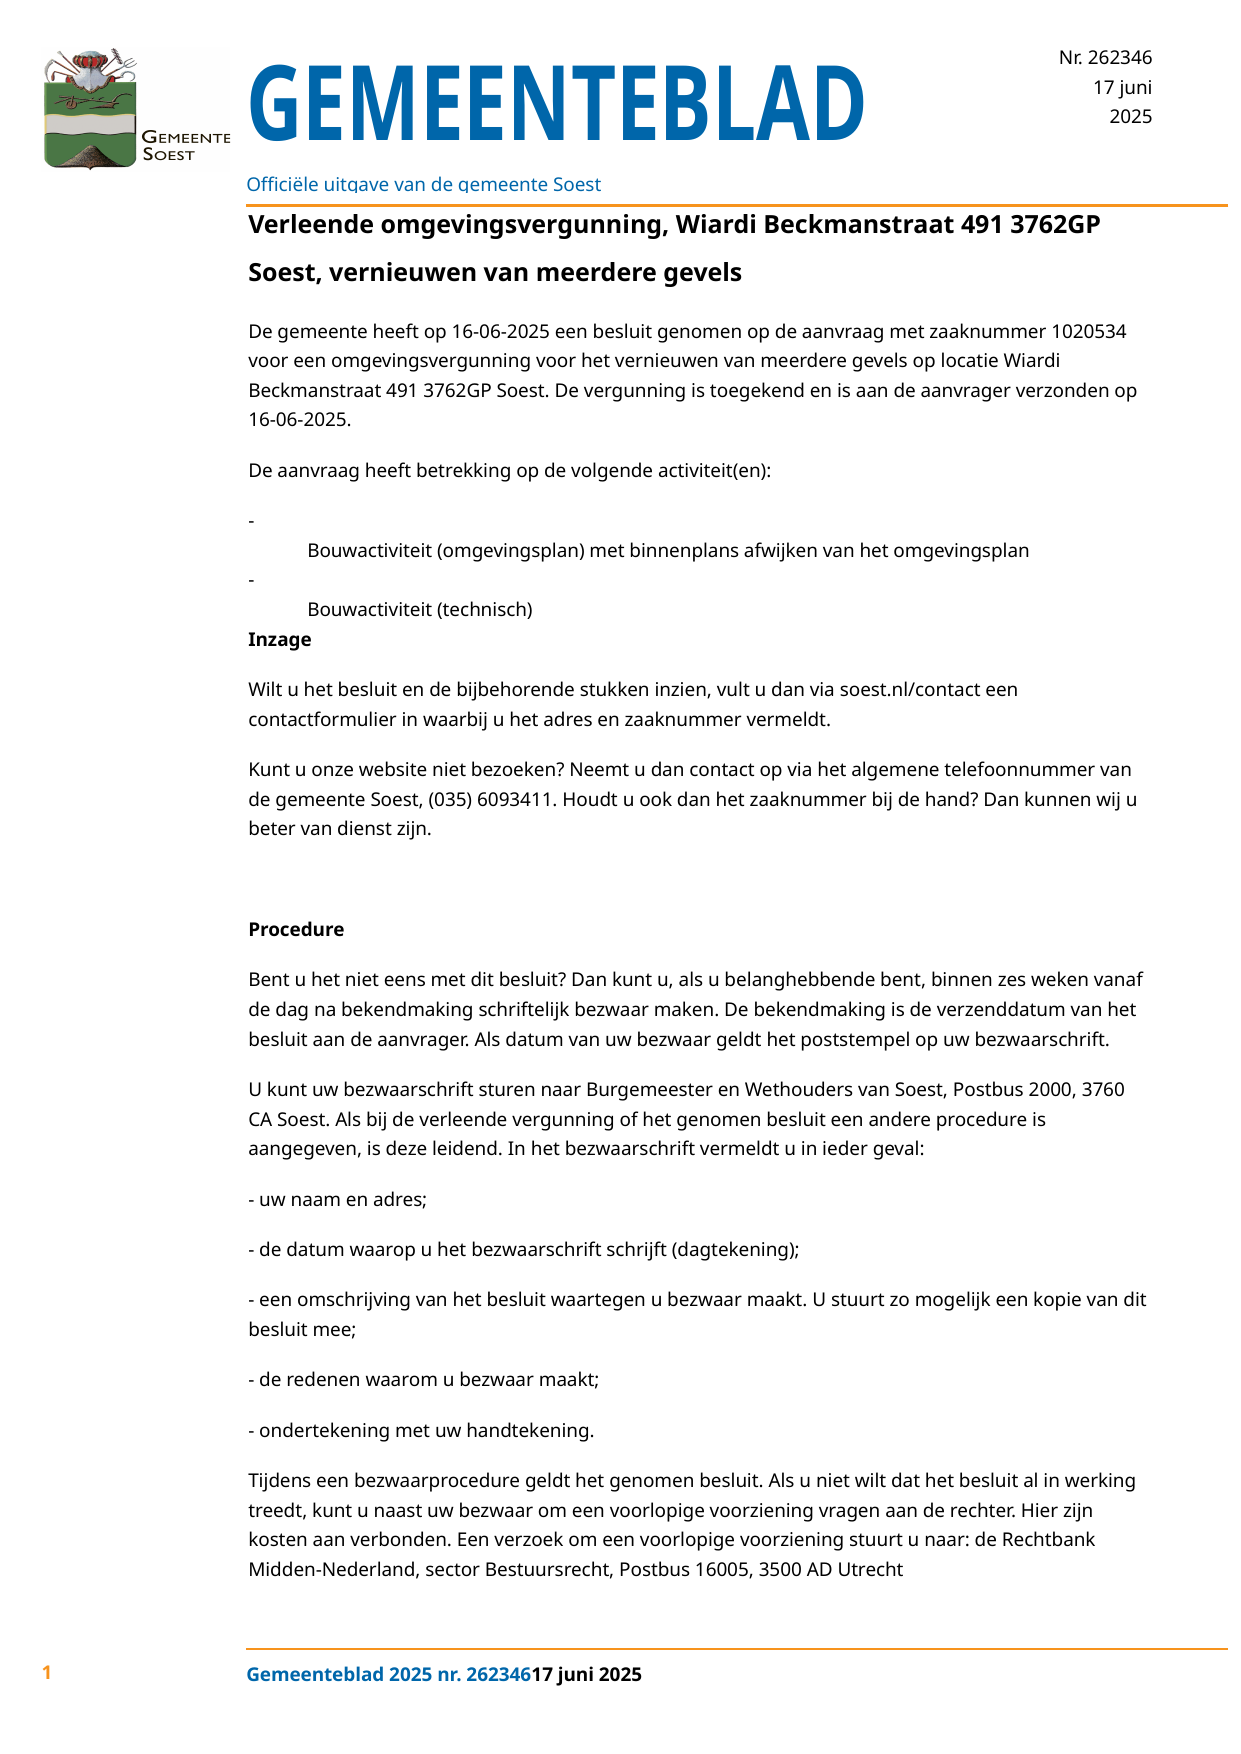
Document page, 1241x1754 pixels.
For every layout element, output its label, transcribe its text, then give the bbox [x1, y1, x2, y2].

text Bent u het niet eens met dit besluit? Dan kunt u, als u belanghebbende bent, binnen zes weken vanaf de dag na bekendmaking schriftelijk bezwaar maken. De bekendmaking is de verzenddatum van het besluit aan de aanvrager. Als datum van uw bezwaar geldt het poststempel op uw bezwaarschrift. [248, 967, 1152, 1052]
text De gemeente heeft op 16-06-2025 een besluit genomen op de aanvraag met zaaknummer 1020534 voor een omgevingsvergunning voor het vernieuwen van meerdere gevels op locatie Wiardi Beckmanstraat 491 3762GP Soest. De vergunning is toegekend en is aan de aanvrager verzonden op 16-06-2025. [248, 318, 1152, 432]
text Procedure [248, 916, 1152, 942]
text Wilt u het besluit en de bijbehorende stukken inzien, vult u dan via soest.nl/contact een contactformulier in waarbij u het adres en zaaknummer vermeldt. [248, 676, 1152, 732]
text De aanvraag heeft betrekking op de volgende activiteit(en): [248, 457, 1152, 483]
picture [41, 47, 231, 172]
text U kunt uw bezwaarschrift sturen naar Burgemeester en Wethouders van Soest, Postbus 2000, 3760 CA Soest. Als bij de verleende vergunning of het genomen besluit een andere procedure is aangegeven, is deze leidend. In het bezwaarschrift vermeldt u in ieder geval: [248, 1076, 1152, 1161]
text - de redenen waarom u bezwaar maakt; [248, 1367, 1152, 1392]
text Tijdens een bezwaarprocedure geldt het genomen besluit. Als u niet wilt dat het besluit al in werking treedt, kunt u naast uw bezwaar om een voorlopige voorziening vragen aan de rechter. Hier zijn kosten aan verbonden. Een verzoek om een voorlopige voorziening stuurt u naar: de Rechtbank Midden-Nederland, sector Bestuursrecht, Postbus 16005, 3500 AD Utrecht [248, 1467, 1152, 1582]
text Verleende omgevingsvergunning, Wiardi Beckmanstraat 491 3762GP Soest, vernieuwen van meerdere gevels [248, 207, 1152, 288]
list Bouwactiviteit (omgevingsplan) met binnenplans afwijken van het omgevingsplan [248, 537, 1152, 563]
text - een omschrijving van het besluit waartegen u bezwaar maakt. U stuurt zo mogelijk een kopie van dit besluit mee; [248, 1287, 1152, 1342]
list Bouwactiviteit (technisch) [248, 596, 1152, 622]
text - ondertekening met uw handtekening. [248, 1417, 1152, 1443]
text - de datum waarop u het bezwaarschrift schrijft (dagtekening); [248, 1236, 1152, 1262]
text - uw naam en adres; [248, 1186, 1152, 1212]
text Kunt u onze website niet bezoeken? Neemt u dan contact op via het algemene telefoonnummer van de gemeente Soest, (035) 6093411. Houdt u ook dan het zaaknummer bij de hand? Dan kunnen wij u beter van dienst zijn. [248, 756, 1152, 841]
text Inzage [248, 626, 1152, 652]
